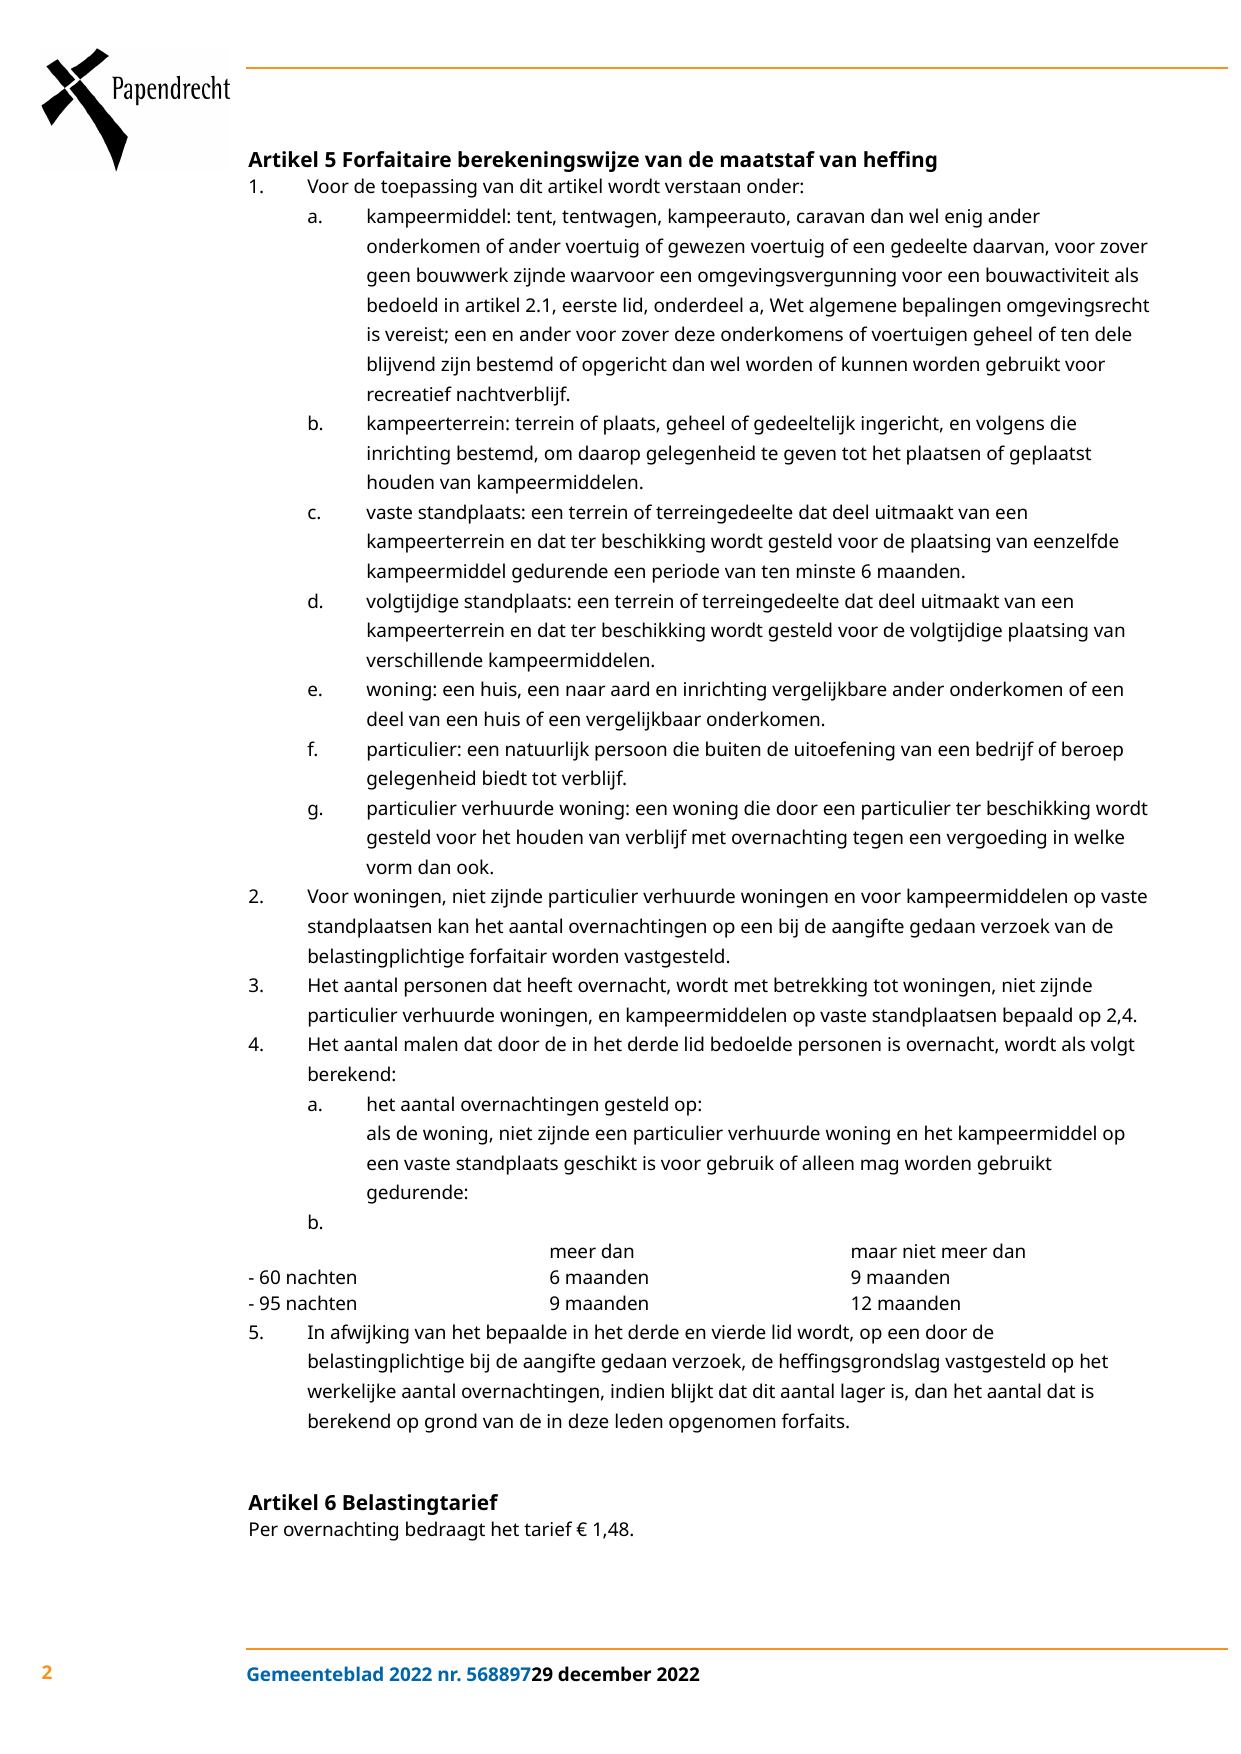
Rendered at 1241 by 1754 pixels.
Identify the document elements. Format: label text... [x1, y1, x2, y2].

list particulier: een natuurlijk persoon die buiten de uitoefening van een bedrijf of beroep gelegenheid biedt tot verblijf. [307, 736, 1152, 791]
table_header [248, 1239, 549, 1264]
list volgtijdige standplaats: een terrein of terreingedeelte dat deel uitmaakt van een kampeerterrein en dat ter beschikking wordt gesteld voor de volgtijdige plaatsing van verschillende kampeermiddelen. [307, 588, 1152, 673]
table_cell 6 maanden [549, 1265, 850, 1290]
table_cell - 60 nachten [248, 1265, 549, 1290]
table_cell 9 maanden [850, 1265, 1152, 1290]
list In afwijking van het bepaalde in het derde en vierde lid wordt, op een door de belastingplichtige bij de aangifte gedaan verzoek, de heffingsgrondslag vastgesteld op het werkelijke aantal overnachtingen, indien blijkt dat dit aantal lager is, dan het aantal dat is berekend op grond van de in deze leden opgenomen forfaits. [248, 1319, 1152, 1434]
table_cell 9 maanden [549, 1290, 850, 1316]
table_cell 12 maanden [850, 1290, 1152, 1316]
text Artikel 5 Forfaitaire berekeningswijze van de maatstaf van heffing [248, 145, 1152, 174]
list Voor de toepassing van dit artikel wordt verstaan onder: [248, 174, 1152, 199]
text Per overnachting bedraagt het tarief € 1,48. [248, 1516, 1152, 1542]
list woning: een huis, een naar aard en inrichting vergelijkbare ander onderkomen of een deel van een huis of een vergelijkbaar onderkomen. [307, 677, 1152, 732]
list kampeerterrein: terrein of plaats, geheel of gedeeltelijk ingericht, en volgens die inrichting bestemd, om daarop gelegenheid te geven tot het plaatsen of geplaatst houden van kampeermiddelen. [307, 410, 1152, 495]
list kampeermiddel: tent, tentwagen, kampeerauto, caravan dan wel enig ander onderkomen of ander voertuig of gewezen voertuig of een gedeelte daarvan, voor zover geen bouwwerk zijnde waarvoor een omgevingsvergunning voor een bouwactiviteit als bedoeld in artikel 2.1, eerste lid, onderdeel a, Wet algemene bepalingen omgevingsrecht is vereist; een en ander voor zover deze onderkomens of voertuigen geheel of ten dele blijvend zijn bestemd of opgericht dan wel worden of kunnen worden gebruikt voor recreatief nachtverblijf. [307, 203, 1152, 406]
picture [41, 47, 231, 172]
table_header meer dan [549, 1239, 850, 1264]
list als de woning, niet zijnde een particulier verhuurde woning en het kampeermiddel op een vaste standplaats geschikt is voor gebruik of alleen mag worden gebruikt gedurende: [307, 1120, 1152, 1205]
text Artikel 6 Belastingtarief [248, 1488, 1152, 1516]
list Het aantal malen dat door de in het derde lid bedoelde personen is overnacht, wordt als volgt berekend: [248, 1032, 1152, 1087]
list vaste standplaats: een terrein of terreingedeelte dat deel uitmaakt van een kampeerterrein en dat ter beschikking wordt gesteld voor de plaatsing van eenzelfde kampeermiddel gedurende een periode van ten minste 6 maanden. [307, 499, 1152, 584]
list het aantal overnachtingen gesteld op: [307, 1091, 1152, 1116]
table_cell - 95 nachten [248, 1290, 549, 1316]
table_header maar niet meer dan [850, 1239, 1152, 1264]
list Het aantal personen dat heeft overnacht, wordt met betrekking tot woningen, niet zijnde particulier verhuurde woningen, en kampeermiddelen op vaste standplaatsen bepaald op 2,4. [248, 972, 1152, 1028]
list particulier verhuurde woning: een woning die door een particulier ter beschikking wordt gesteld voor het houden van verblijf met overnachting tegen een vergoeding in welke vorm dan ook. [307, 795, 1152, 880]
list Voor woningen, niet zijnde particulier verhuurde woningen en voor kampeermiddelen op vaste standplaatsen kan het aantal overnachtingen op een bij de aangifte gedaan verzoek van de belastingplichtige forfaitair worden vastgesteld. [248, 884, 1152, 968]
